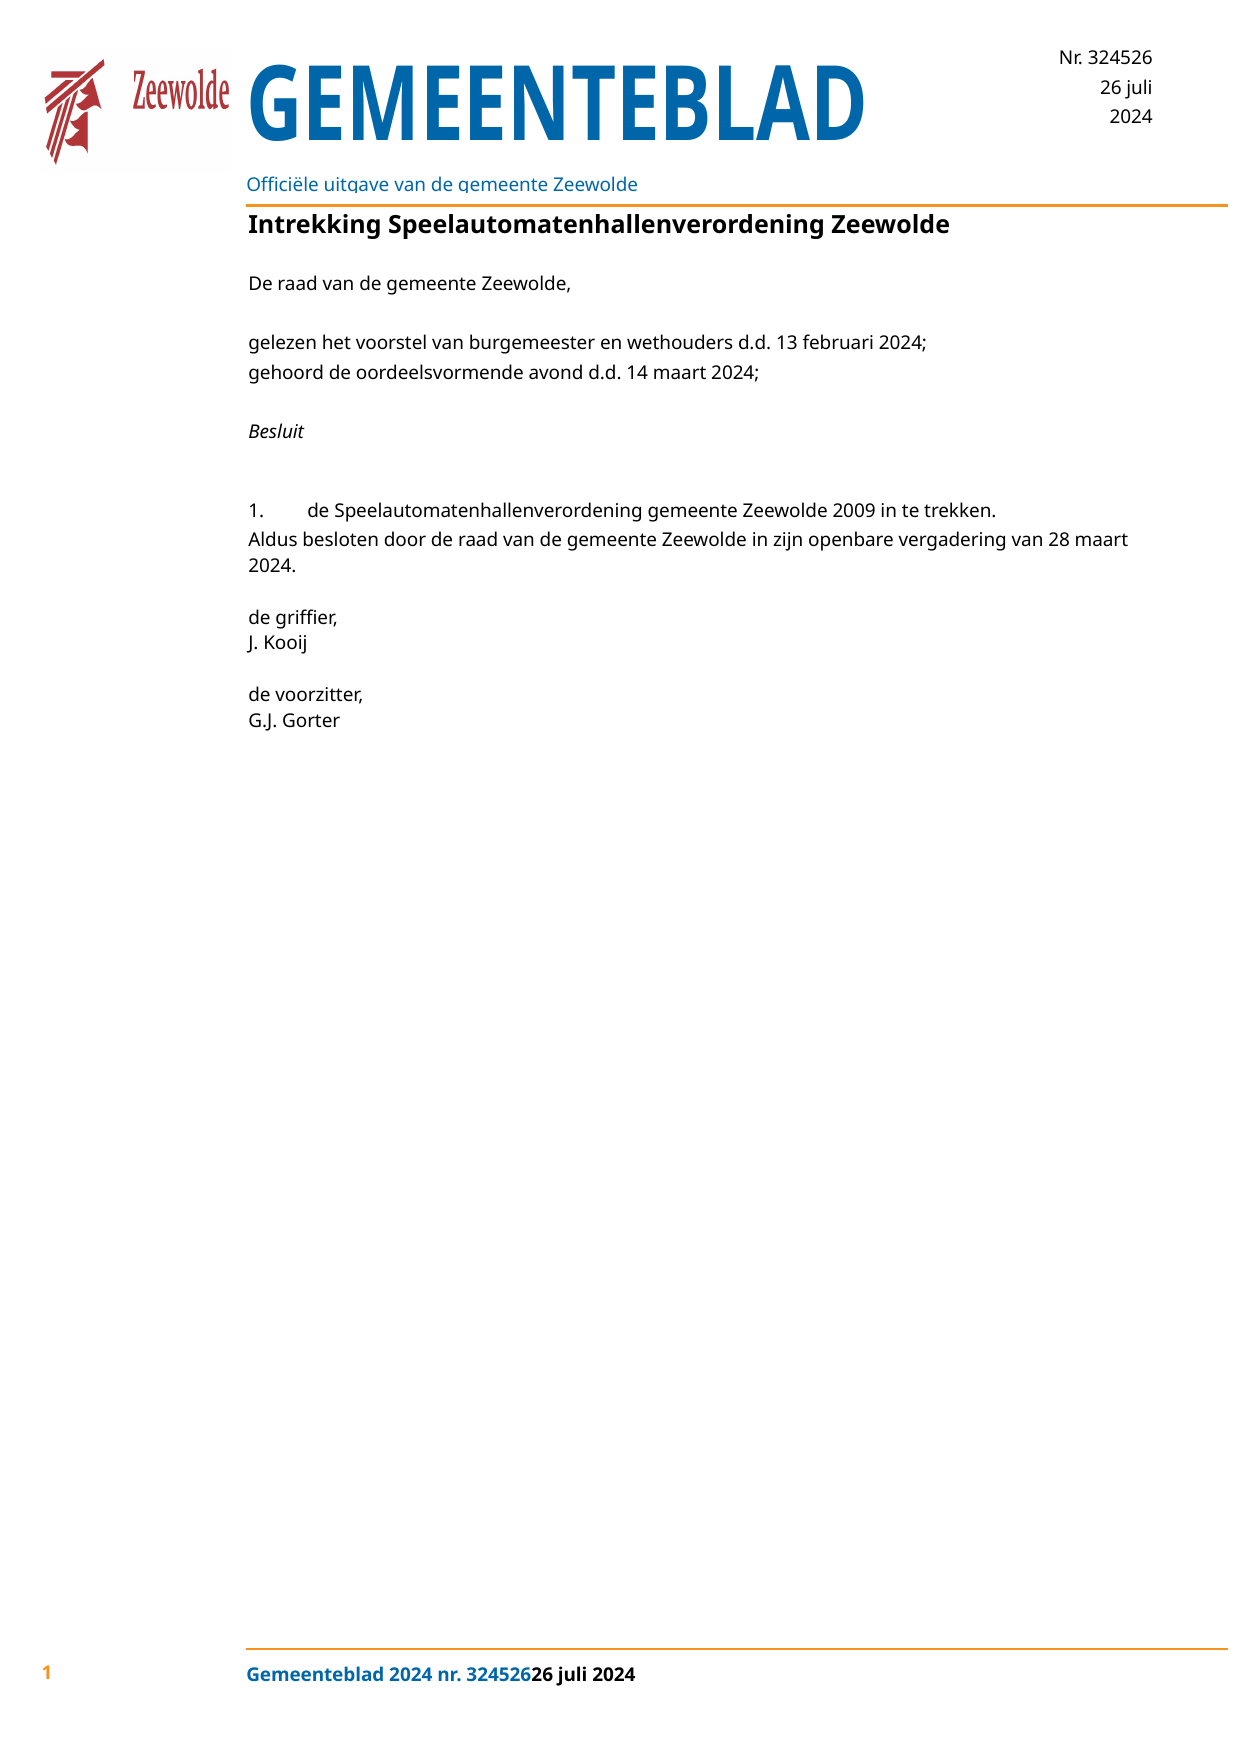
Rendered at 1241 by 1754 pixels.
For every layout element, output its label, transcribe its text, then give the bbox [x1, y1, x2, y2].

text De raad van de gemeente Zeewolde, [248, 270, 1152, 296]
text gehoord de oordeelsvormende avond d.d. 14 maart 2024; [248, 359, 1152, 385]
text Besluit [248, 418, 1152, 444]
picture [41, 47, 231, 172]
text Intrekking Speelautomatenhallenverordening Zeewolde [248, 207, 1152, 241]
text Aldus besloten door de raad van de gemeente Zeewolde in zijn openbare vergadering van 28 maart 2024. [248, 527, 1152, 578]
text de griffier, [248, 604, 1152, 629]
text J. Kooij [248, 629, 1152, 655]
list de Speelautomatenhallenverordening gemeente Zeewolde 2009 in te trekken. [248, 497, 1152, 523]
text de voorzitter, [248, 681, 1152, 707]
text G.J. Gorter [248, 707, 1152, 732]
text gelezen het voorstel van burgemeester en wethouders d.d. 13 februari 2024; [248, 329, 1152, 355]
